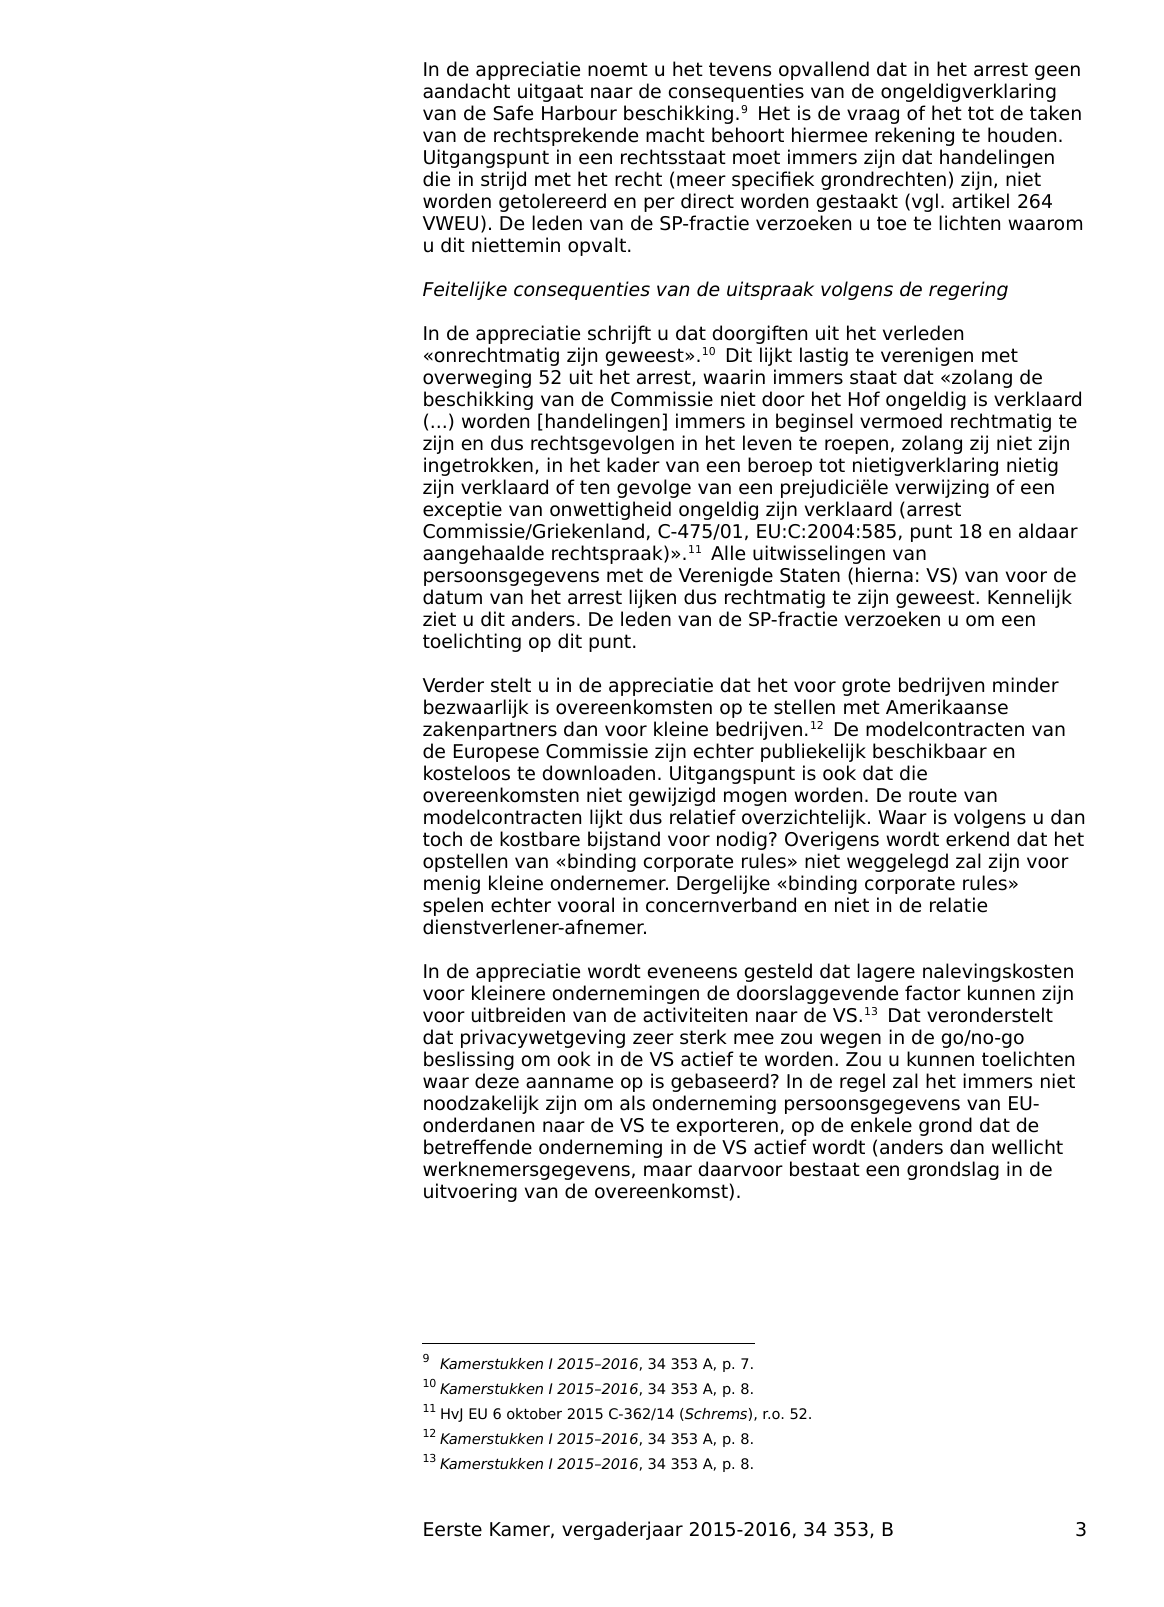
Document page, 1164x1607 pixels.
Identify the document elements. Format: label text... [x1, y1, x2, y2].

text Kamerstukken I 2015–2016, 34 353 A, p. 7. [422, 1352, 1087, 1374]
text Kamerstukken I 2015–2016, 34 353 A, p. 8. [422, 1427, 1087, 1449]
text In de appreciatie wordt eveneens gesteld dat lagere nalevingskosten voor kleinere ondernemingen de doorslaggevende factor kunnen zijn voor uitbreiden van de activiteiten naar de VS. Dat veronderstelt dat privacywetgeving zeer sterk mee zou wegen in de go/no-go beslissing om ook in de VS actief te worden. Zou u kunnen toelichten waar deze aanname op is gebaseerd? In de regel zal het immers niet noodzakelijk zijn om als onderneming persoonsgegevens van EU-onderdanen naar de VS te exporteren, op de enkele grond dat de betreffende onderneming in de VS actief wordt (anders dan wellicht werknemersgegevens, maar daarvoor bestaat een grondslag in de uitvoering van de overeenkomst). [422, 961, 1087, 1203]
subtitle Feitelijke consequenties van de uitspraak volgens de regering [422, 279, 1087, 301]
text In de appreciatie schrijft u dat doorgiften uit het verleden «onrechtmatig zijn geweest». Dit lijkt lastig te verenigen met overweging 52 uit het arrest, waarin immers staat dat «zolang de beschikking van de Commissie niet door het Hof ongeldig is verklaard (...) worden [handelingen] immers in beginsel vermoed rechtmatig te zijn en dus rechtsgevolgen in het leven te roepen, zolang zij niet zijn ingetrokken, in het kader van een beroep tot nietigverklaring nietig zijn verklaard of ten gevolge van een prejudiciële verwijzing of een exceptie van onwettigheid ongeldig zijn verklaard (arrest Commissie/Griekenland, C-475/01, EU:C:2004:585, punt 18 en aldaar aangehaalde rechtspraak)». Alle uitwisselingen van persoonsgegevens met de Verenigde Staten (hierna: VS) van voor de datum van het arrest lijken dus rechtmatig te zijn geweest. Kennelijk ziet u dit anders. De leden van de SP-fractie verzoeken u om een toelichting op dit punt. [422, 323, 1087, 653]
text Kamerstukken I 2015–2016, 34 353 A, p. 8. [422, 1452, 1087, 1474]
text Kamerstukken I 2015–2016, 34 353 A, p. 8. [422, 1377, 1087, 1399]
text HvJ EU 6 oktober 2015 C-362/14 (Schrems), r.o. 52. [422, 1402, 1087, 1424]
text Verder stelt u in de appreciatie dat het voor grote bedrijven minder bezwaarlijk is overeenkomsten op te stellen met Amerikaanse zakenpartners dan voor kleine bedrijven. De modelcontracten van de Europese Commissie zijn echter publiekelijk beschikbaar en kosteloos te downloaden. Uitgangspunt is ook dat die overeenkomsten niet gewijzigd mogen worden. De route van modelcontracten lijkt dus relatief overzichtelijk. Waar is volgens u dan toch de kostbare bijstand voor nodig? Overigens wordt erkend dat het opstellen van «binding corporate rules» niet weggelegd zal zijn voor menig kleine ondernemer. Dergelijke «binding corporate rules» spelen echter vooral in concernverband en niet in de relatie dienstverlener-afnemer. [422, 675, 1087, 939]
text In de appreciatie noemt u het tevens opvallend dat in het arrest geen aandacht uitgaat naar de consequenties van de ongeldigverklaring van de Safe Harbour beschikking. Het is de vraag of het tot de taken van de rechtsprekende macht behoort hiermee rekening te houden. Uitgangspunt in een rechtsstaat moet immers zijn dat handelingen die in strijd met het recht (meer specifiek grondrechten) zijn, niet worden getolereerd en per direct worden gestaakt (vgl. artikel 264 VWEU). De leden van de SP-fractie verzoeken u toe te lichten waarom u dit niettemin opvalt. [422, 59, 1087, 257]
